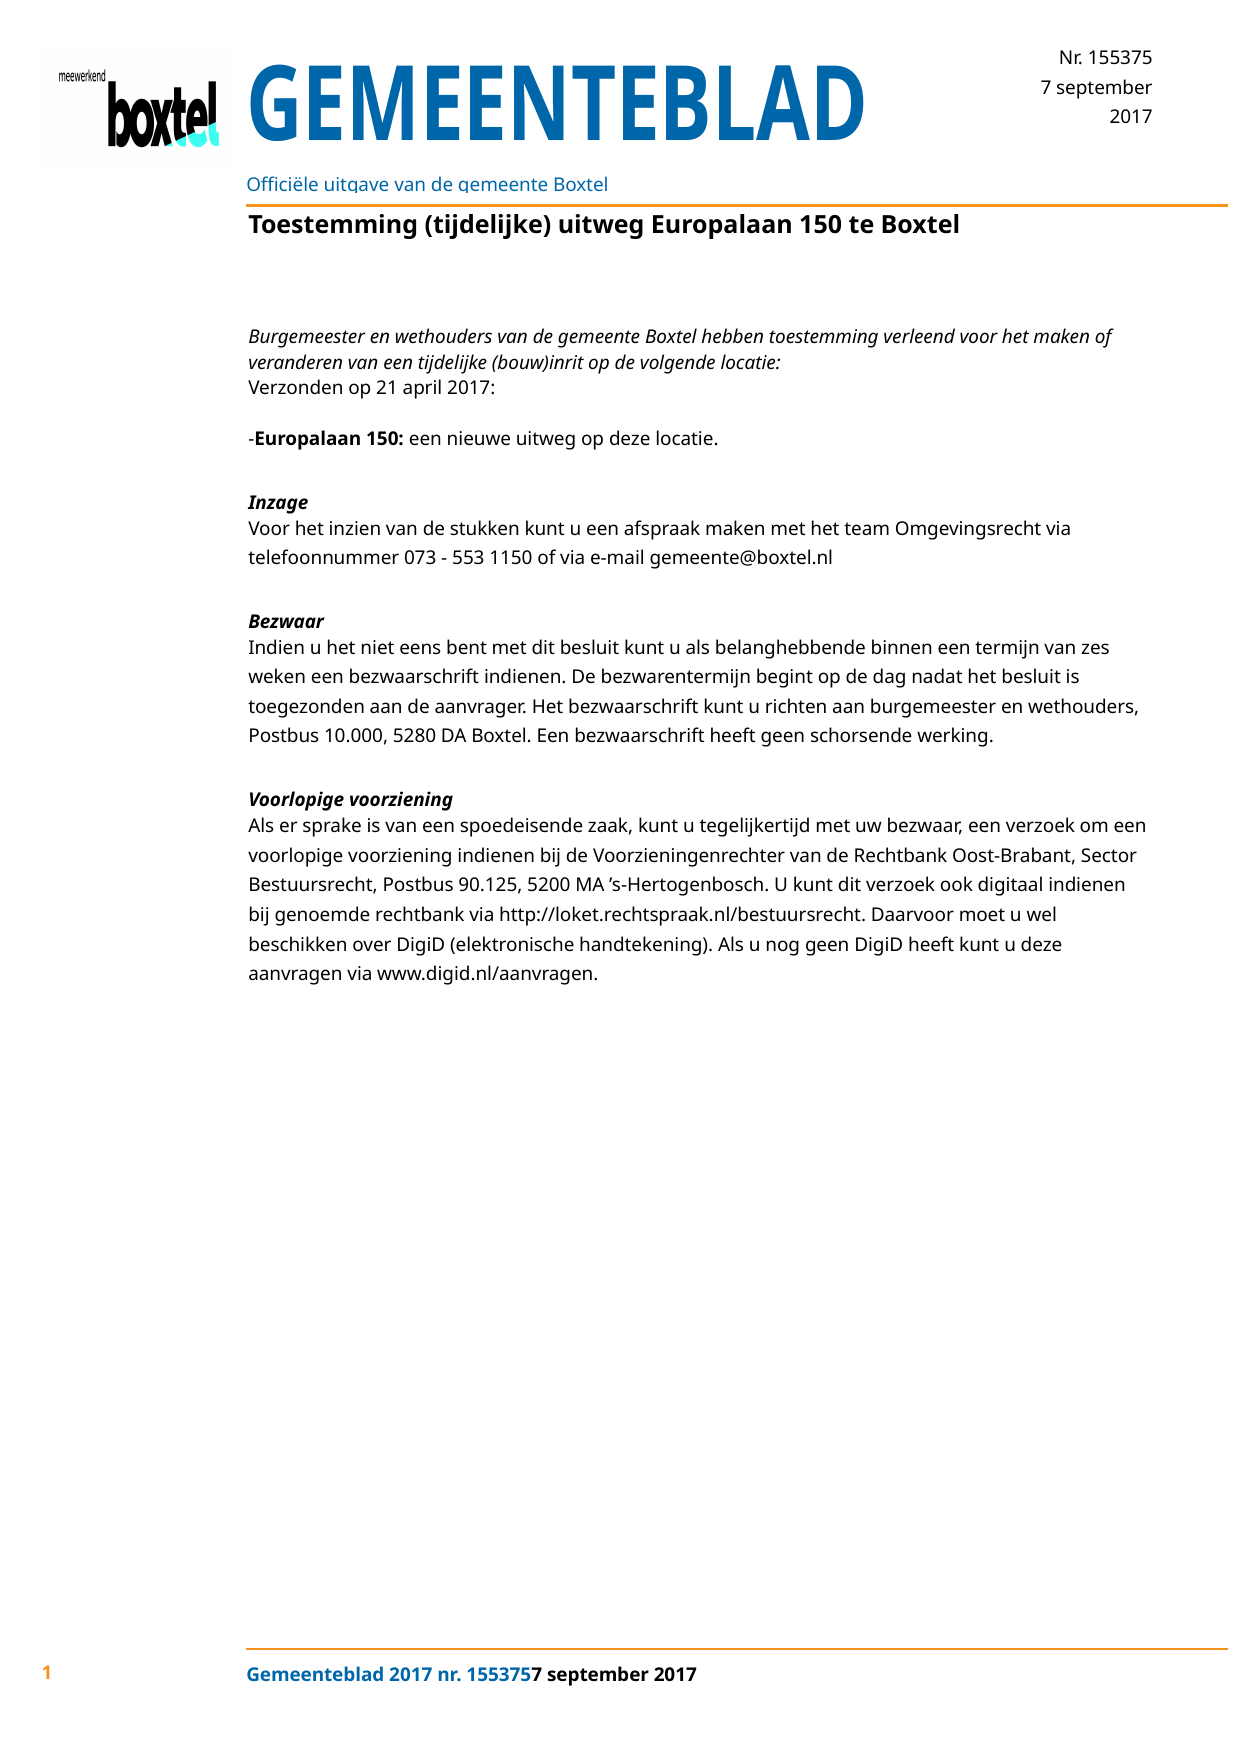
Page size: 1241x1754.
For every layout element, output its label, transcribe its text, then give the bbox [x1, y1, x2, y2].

text Indien u het niet eens bent met dit besluit kunt u als belanghebbende binnen een termijn van zes weken een bezwaarschrift indienen. De bezwarentermijn begint op de dag nadat het besluit is toegezonden aan de aanvrager. Het bezwaarschrift kunt u richten aan burgemeester en wethouders, Postbus 10.000, 5280 DA Boxtel. Een bezwaarschrift heeft geen schorsende werking. [248, 634, 1152, 748]
text Bezwaar [248, 608, 1152, 634]
text Voor het inzien van de stukken kunt u een afspraak maken met het team Omgevingsrecht via telefoonnummer 073 - 553 1150 of via e-mail gemeente@boxtel.nl [248, 515, 1152, 570]
text Voorlopige voorziening [248, 787, 1152, 812]
text Toestemming (tijdelijke) uitweg Europalaan 150 te Boxtel [248, 207, 1152, 241]
text Burgemeester en wethouders van de gemeente Boxtel hebben toestemming verleend voor het maken of veranderen van een tijdelijke (bouw)inrit op de volgende locatie: [248, 323, 1152, 374]
text Inzage [248, 489, 1152, 515]
picture [41, 47, 231, 172]
text Verzonden op 21 april 2017: [248, 374, 1152, 400]
text Als er sprake is van een spoedeisende zaak, kunt u tegelijkertijd met uw bezwaar, een verzoek om een voorlopige voorziening indienen bij de Voorzieningenrechter van de Rechtbank Oost-Brabant, Sector Bestuursrecht, Postbus 90.125, 5200 MA ’s-Hertogenbosch. U kunt dit verzoek ook digitaal indienen bij genoemde rechtbank via http://loket.rechtspraak.nl/bestuursrecht. Daarvoor moet u wel beschikken over DigiD (elektronische handtekening). Als u nog geen DigiD heeft kunt u deze aanvragen via www.digid.nl/aanvragen. [248, 812, 1152, 986]
text -Europalaan 150: een nieuwe uitweg op deze locatie. [248, 425, 1152, 451]
